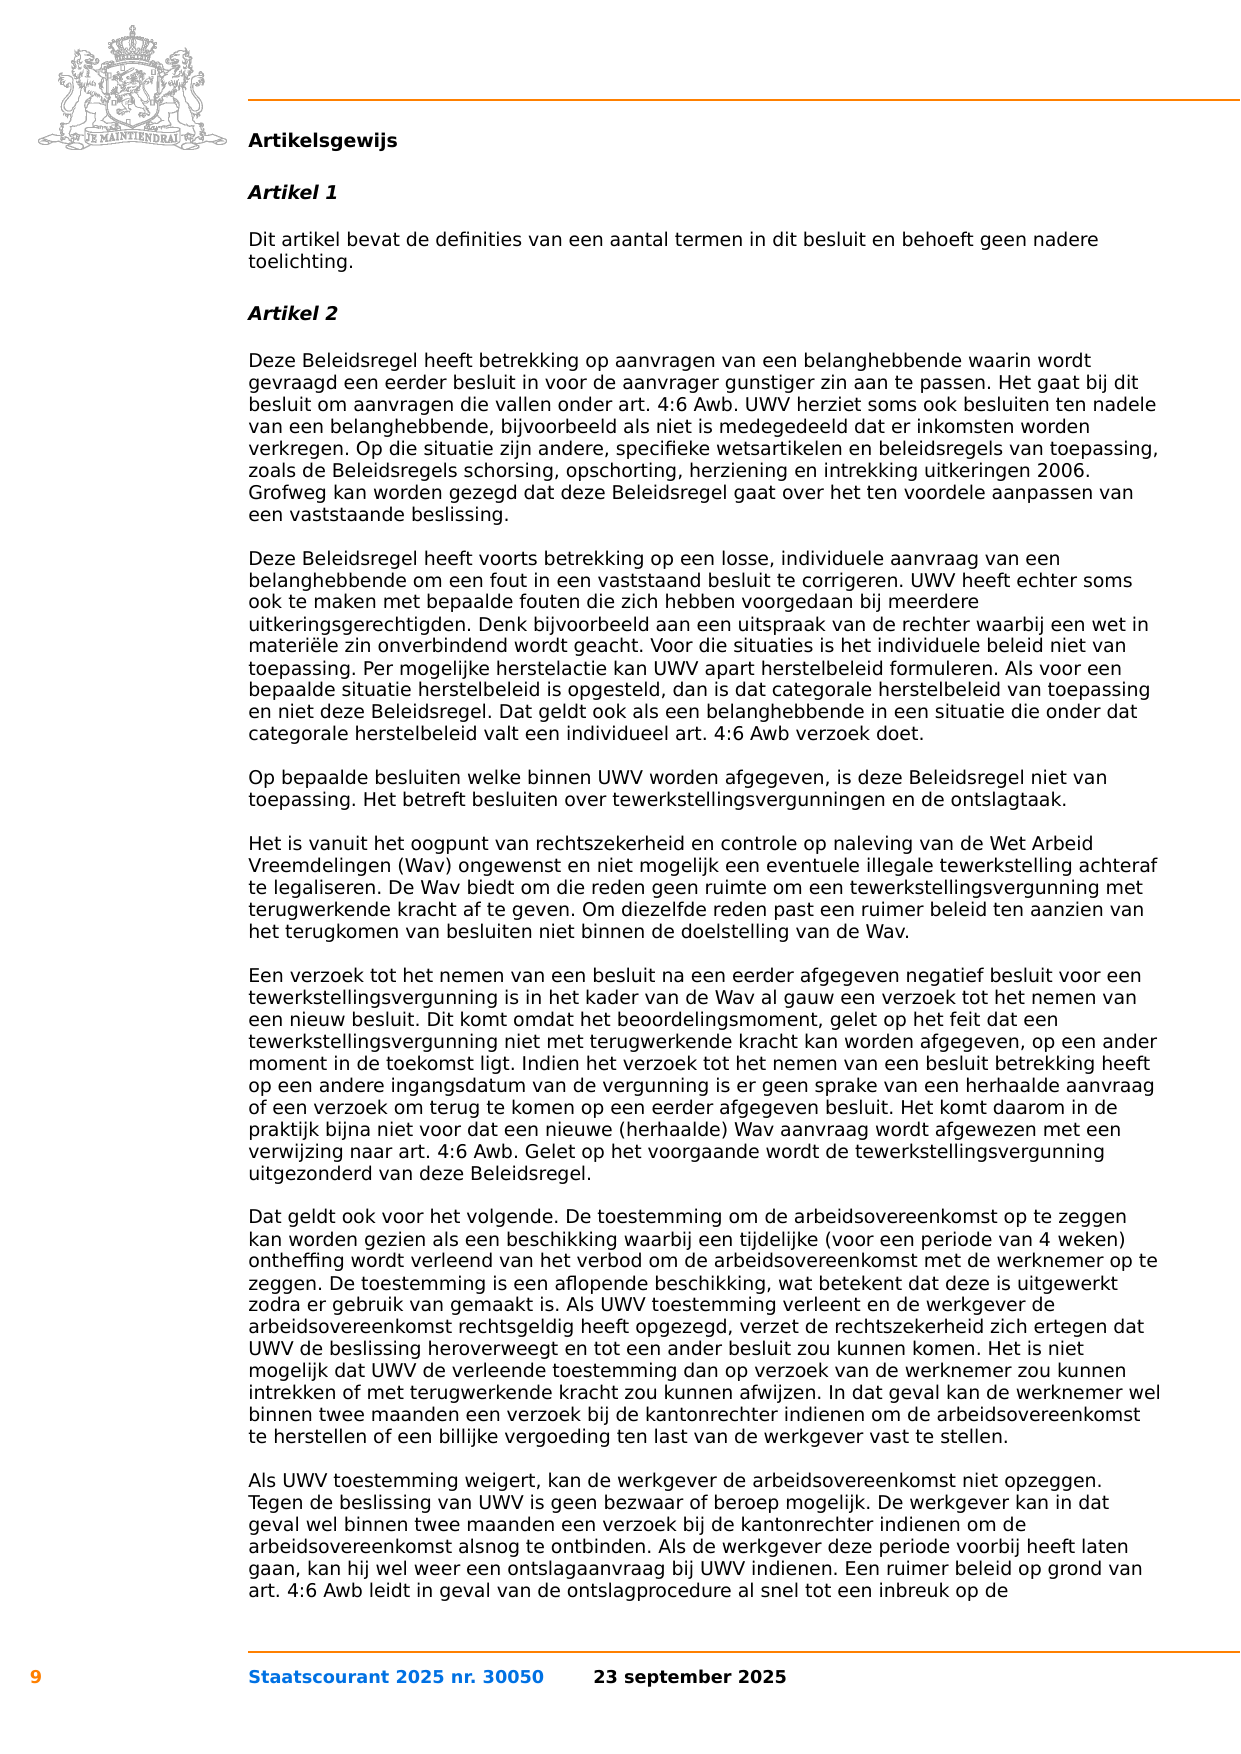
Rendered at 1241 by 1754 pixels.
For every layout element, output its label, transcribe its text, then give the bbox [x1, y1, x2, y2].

text Dat geldt ook voor het volgende. De toestemming om de arbeidsovereenkomst op te zeggen kan worden gezien als een beschikking waarbij een tijdelijke (voor een periode van 4 weken) ontheffing wordt verleend van het verbod om de arbeidsovereenkomst met de werknemer op te zeggen. De toestemming is een aflopende beschikking, wat betekent dat deze is uitgewerkt zodra er gebruik van gemaakt is. Als UWV toestemming verleent en de werkgever de arbeidsovereenkomst rechtsgeldig heeft opgezegd, verzet de rechtszekerheid zich ertegen dat UWV de beslissing heroverweegt en tot een ander besluit zou kunnen komen. Het is niet mogelijk dat UWV de verleende toestemming dan op verzoek van de werknemer zou kunnen intrekken of met terugwerkende kracht zou kunnen afwijzen. In dat geval kan de werknemer wel binnen twee maanden een verzoek bij de kantonrechter indienen om de arbeidsovereenkomst te herstellen of een billijke vergoeding ten last van de werkgever vast te stellen. [248, 1206, 1163, 1448]
text Deze Beleidsregel heeft betrekking op aanvragen van een belanghebbende waarin wordt gevraagd een eerder besluit in voor de aanvrager gunstiger zin aan te passen. Het gaat bij dit besluit om aanvragen die vallen onder art. 4:6 Awb. UWV herziet soms ook besluiten ten nadele van een belanghebbende, bijvoorbeeld als niet is medegedeeld dat er inkomsten worden verkregen. Op die situatie zijn andere, specifieke wetsartikelen en beleidsregels van toepassing, zoals de Beleidsregels schorsing, opschorting, herziening en intrekking uitkeringen 2006. Grofweg kan worden gezegd dat deze Beleidsregel gaat over het ten voordele aanpassen van een vaststaande beslissing. [248, 350, 1163, 526]
subtitle Artikel 1 [248, 182, 1163, 204]
subtitle Artikel 2 [248, 303, 1163, 325]
text Het is vanuit het oogpunt van rechtszekerheid en controle op naleving van de Wet Arbeid Vreemdelingen (Wav) ongewenst en niet mogelijk een eventuele illegale tewerkstelling achteraf te legaliseren. De Wav biedt om die reden geen ruimte om een tewerkstellingsvergunning met terugwerkende kracht af te geven. Om diezelfde reden past een ruimer beleid ten aanzien van het terugkomen van besluiten niet binnen de doelstelling van de Wav. [248, 833, 1163, 943]
text Op bepaalde besluiten welke binnen UWV worden afgegeven, is deze Beleidsregel niet van toepassing. Het betreft besluiten over tewerkstellingsvergunningen en de ontslagtaak. [248, 767, 1163, 811]
subtitle Artikelsgewijs [248, 130, 1163, 152]
text Als UWV toestemming weigert, kan de werkgever de arbeidsovereenkomst niet opzeggen. Tegen de beslissing van UWV is geen bezwaar of beroep mogelijk. De werkgever kan in dat geval wel binnen twee maanden een verzoek bij de kantonrechter indienen om de arbeidsovereenkomst alsnog te ontbinden. Als de werkgever deze periode voorbij heeft laten gaan, kan hij wel weer een ontslagaanvraag bij UWV indienen. Een ruimer beleid op grond van art. 4:6 Awb leidt in geval van de ontslagprocedure al snel tot een inbreuk op de [248, 1470, 1163, 1602]
text Een verzoek tot het nemen van een besluit na een eerder afgegeven negatief besluit voor een tewerkstellingsvergunning is in het kader van de Wav al gauw een verzoek tot het nemen van een nieuw besluit. Dit komt omdat het beoordelingsmoment, gelet op het feit dat een tewerkstellingsvergunning niet met terugwerkende kracht kan worden afgegeven, op een ander moment in de toekomst ligt. Indien het verzoek tot het nemen van een besluit betrekking heeft op een andere ingangsdatum van de vergunning is er geen sprake van een herhaalde aanvraag of een verzoek om terug te komen op een eerder afgegeven besluit. Het komt daarom in de praktijk bijna niet voor dat een nieuwe (herhaalde) Wav aanvraag wordt afgewezen met een verwijzing naar art. 4:6 Awb. Gelet op het voorgaande wordt de tewerkstellingsvergunning uitgezonderd van deze Beleidsregel. [248, 965, 1163, 1184]
text Dit artikel bevat de definities van een aantal termen in dit besluit en behoeft geen nadere toelichting. [248, 229, 1163, 273]
text Deze Beleidsregel heeft voorts betrekking op een losse, individuele aanvraag van een belanghebbende om een fout in een vaststaand besluit te corrigeren. UWV heeft echter soms ook te maken met bepaalde fouten die zich hebben voorgedaan bij meerdere uitkeringsgerechtigden. Denk bijvoorbeeld aan een uitspraak van de rechter waarbij een wet in materiële zin onverbindend wordt geacht. Voor die situaties is het individuele beleid niet van toepassing. Per mogelijke herstelactie kan UWV apart herstelbeleid formuleren. Als voor een bepaalde situatie herstelbeleid is opgesteld, dan is dat categorale herstelbeleid van toepassing en niet deze Beleidsregel. Dat geldt ook als een belanghebbende in een situatie die onder dat categorale herstelbeleid valt een individueel art. 4:6 Awb verzoek doet. [248, 547, 1163, 745]
picture [38, 25, 227, 150]
